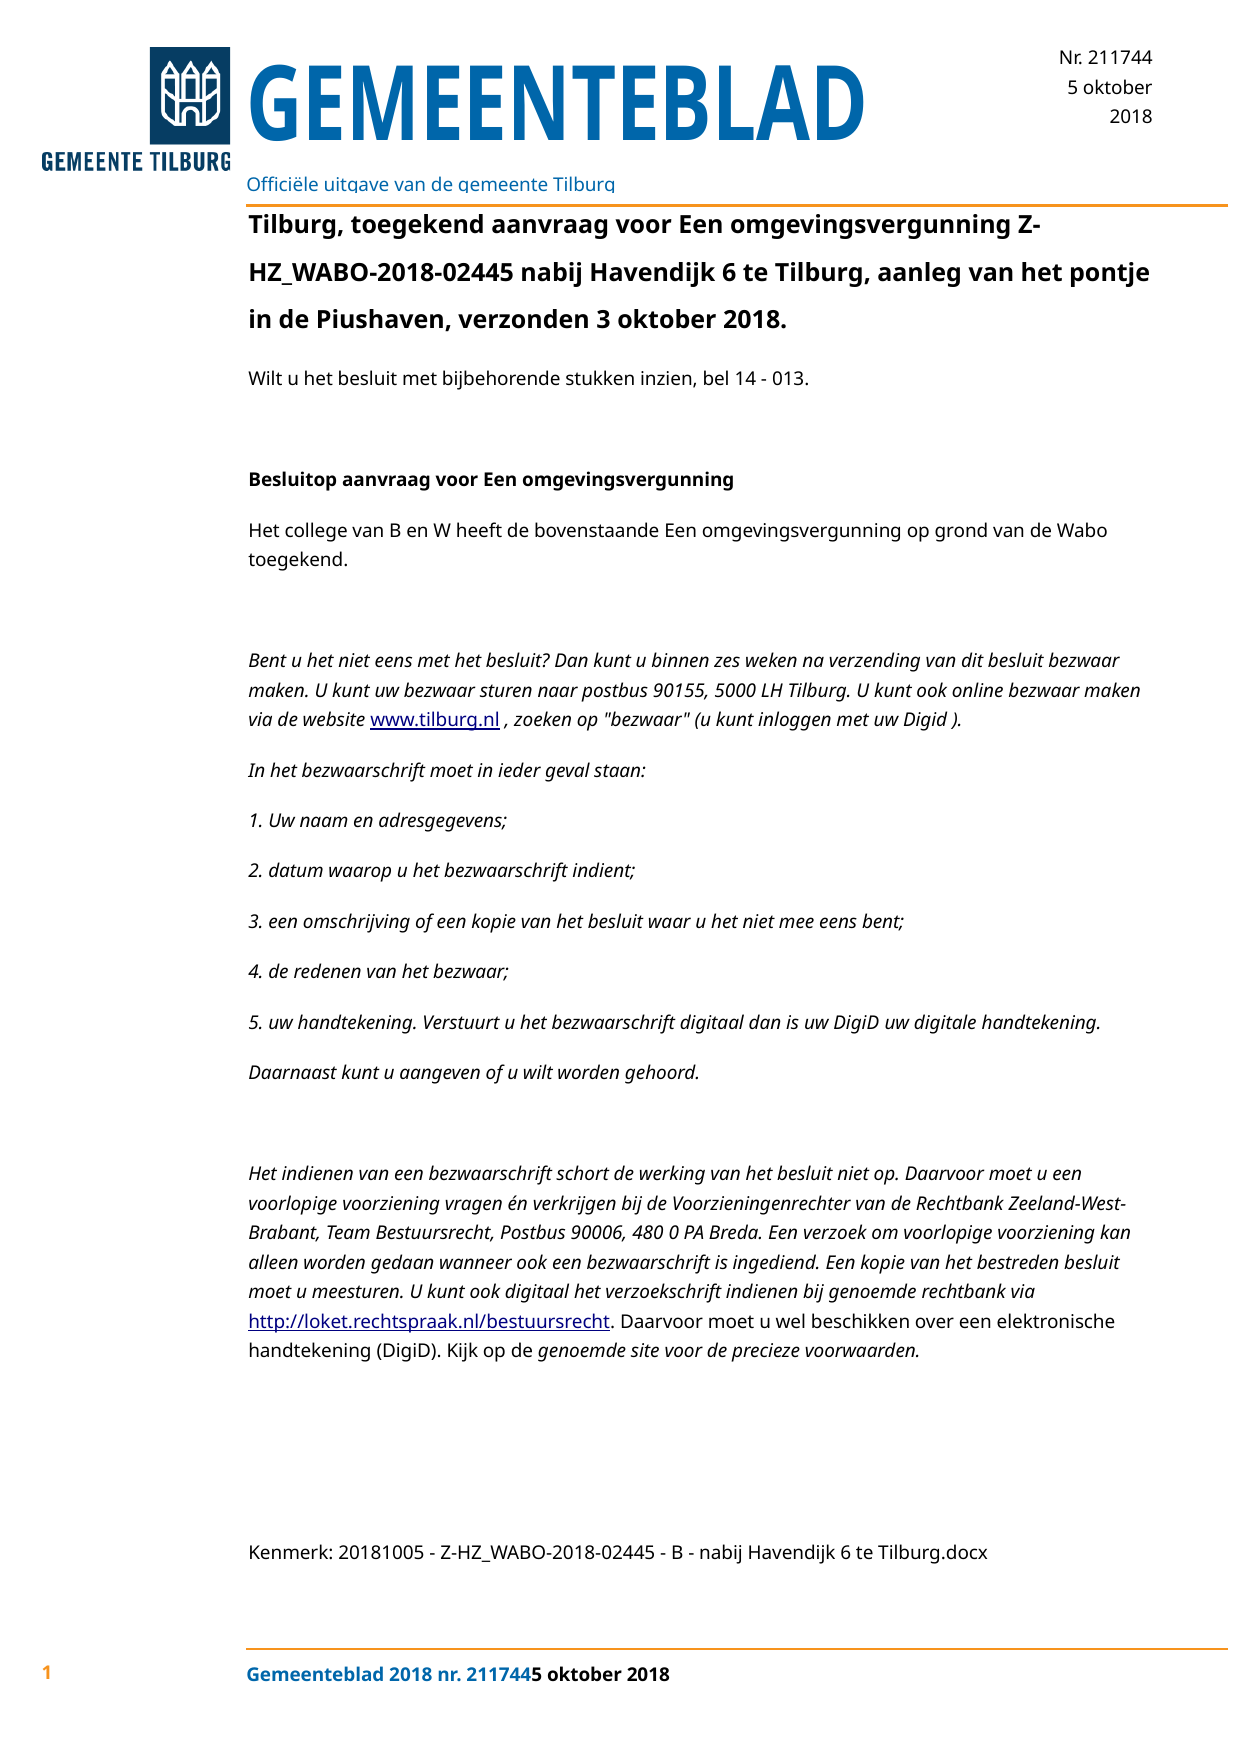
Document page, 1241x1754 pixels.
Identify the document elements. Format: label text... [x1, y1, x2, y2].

picture [41, 47, 231, 172]
text 2. datum waarop u het bezwaarschrift indient; [248, 858, 1152, 883]
text Kenmerk: 20181005 - Z-HZ_WABO-2018-02445 - B - nabij Havendijk 6 te Tilburg.docx [248, 1539, 1152, 1565]
text Daarnaast kunt u aangeven of u wilt worden gehoord. [248, 1059, 1152, 1085]
text 4. de redenen van het bezwaar; [248, 958, 1152, 984]
text 5. uw handtekening. Verstuurt u het bezwaarschrift digitaal dan is uw DigiD uw digitale handtekening. [248, 1009, 1152, 1034]
text 3. een omschrijving of een kopie van het besluit waar u het niet mee eens bent; [248, 908, 1152, 934]
text In het bezwaarschrift moet in ieder geval staan: [248, 757, 1152, 782]
text 1. Uw naam en adresgegevens; [248, 807, 1152, 833]
text Bent u het niet eens met het besluit? Dan kunt u binnen zes weken na verzending van dit besluit bezwaar maken. U kunt uw bezwaar sturen naar postbus 90155, 5000 LH Tilburg. U kunt ook online bezwaar maken via de website www.tilburg.nl , zoeken op "bezwaar" (u kunt inloggen met uw Digid ). [248, 647, 1152, 732]
text Tilburg, toegekend aanvraag voor Een omgevingsvergunning Z-HZ_WABO-2018-02445 nabij Havendijk 6 te Tilburg, aanleg van het pontje in de Piushaven, verzonden 3 oktober 2018. [248, 207, 1152, 336]
text Wilt u het besluit met bijbehorende stukken inzien, bel 14 - 013. [248, 366, 1152, 391]
text Het college van B en W heeft de bovenstaande Een omgevingsvergunning op grond van de Wabo toegekend. [248, 517, 1152, 572]
text Het indienen van een bezwaarschrift schort de werking van het besluit niet op. Daarvoor moet u een voorlopige voorziening vragen én verkrijgen bij de Voorzieningenrechter van de Rechtbank Zeeland-West-Brabant, Team Bestuursrecht, Postbus 90006, 480 0 PA Breda. Een verzoek om voorlopige voorziening kan alleen worden gedaan wanneer ook een bezwaarschrift is ingediend. Een kopie van het bestreden besluit moet u meesturen. U kunt ook digitaal het verzoekschrift indienen bij genoemde rechtbank via http://loket.rechtspraak.nl/bestuursrecht. Daarvoor moet u wel beschikken over een elektronische handtekening (DigiD). Kijk op de genoemde site voor de precieze voorwaarden. [248, 1160, 1152, 1363]
text Besluitop aanvraag voor Een omgevingsvergunning [248, 466, 1152, 492]
